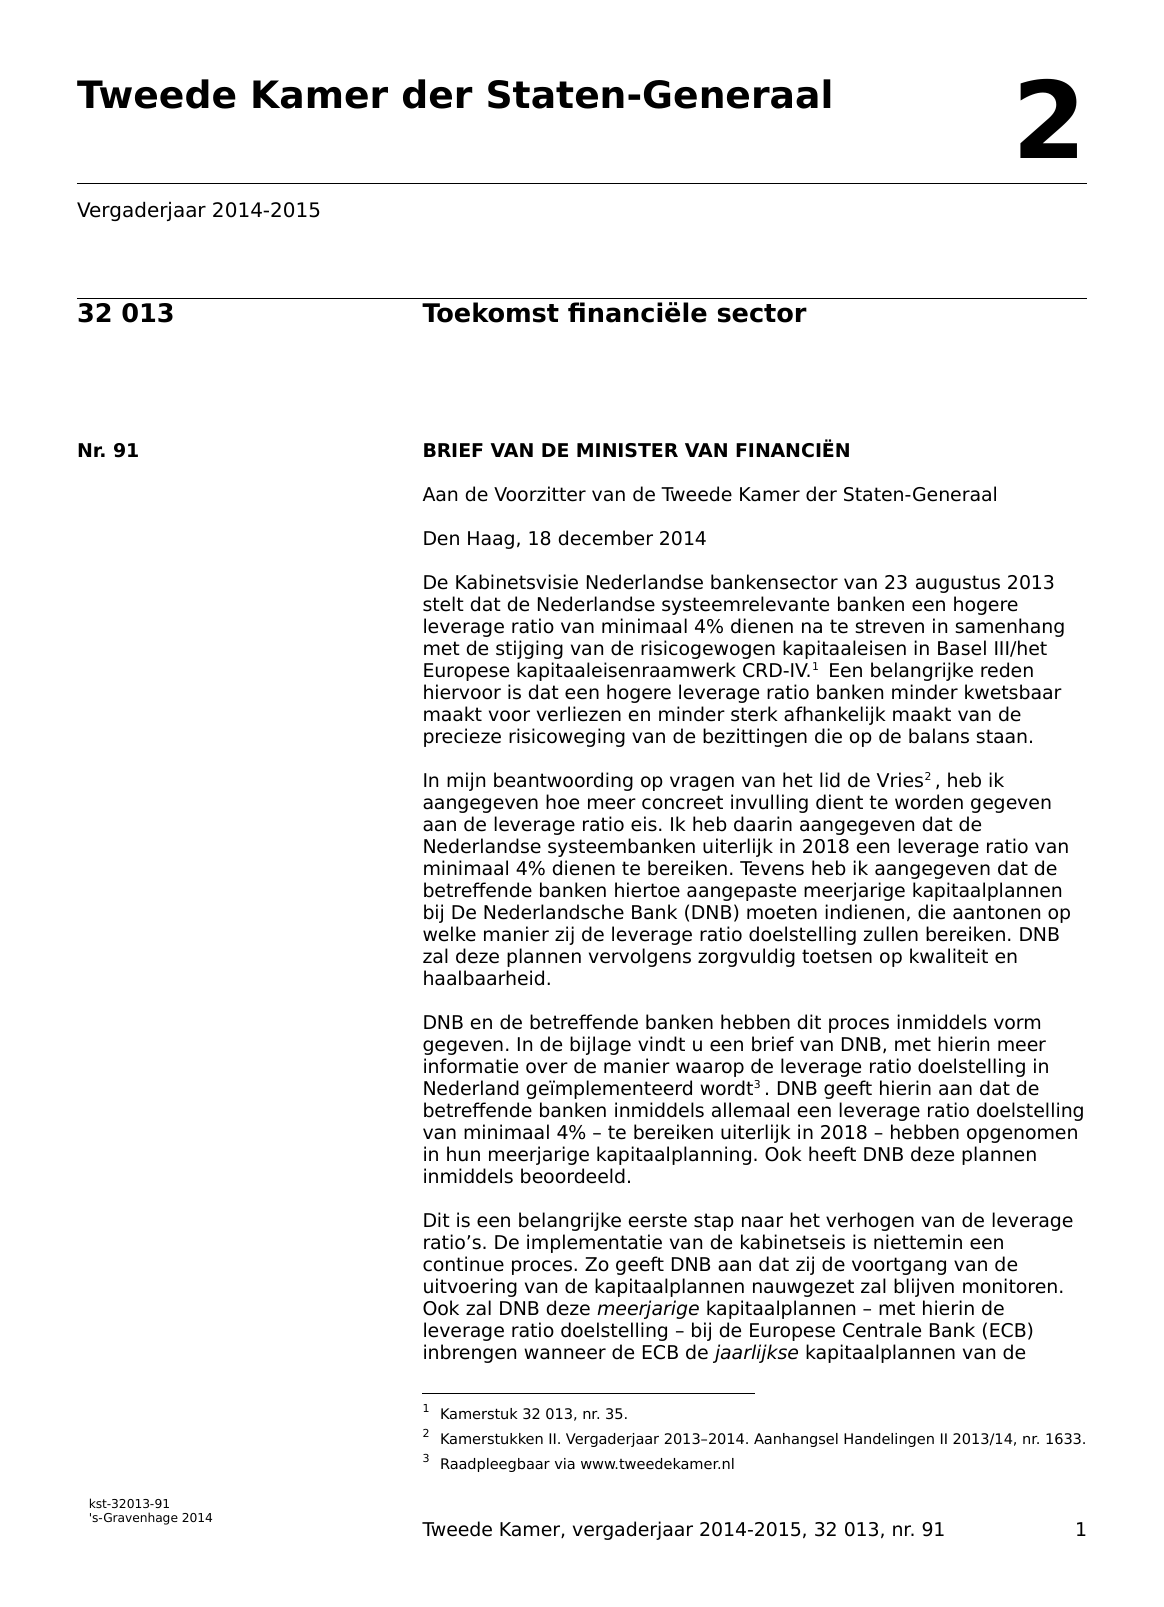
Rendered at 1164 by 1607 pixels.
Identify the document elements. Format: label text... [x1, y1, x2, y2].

text Kamerstuk 32 013, nr. 35. [422, 1402, 1087, 1424]
text Den Haag, 18 december 2014 [422, 528, 1087, 550]
table_header 2 [886, 59, 1087, 183]
text In mijn beantwoording op vragen van het lid de Vries, heb ik aangegeven hoe meer concreet invulling dient te worden gegeven aan de leverage ratio eis. Ik heb daarin aangegeven dat de Nederlandse systeembanken uiterlijk in 2018 een leverage ratio van minimaal 4% dienen te bereiken. Tevens heb ik aangegeven dat de betreffende banken hiertoe aangepaste meerjarige kapitaalplannen bij De Nederlandsche Bank (DNB) moeten indienen, die aantonen op welke manier zij de leverage ratio doelstelling zullen bereiken. DNB zal deze plannen vervolgens zorgvuldig toetsen op kwaliteit en haalbaarheid. [422, 770, 1087, 990]
table_cell Vergaderjaar 2014-2015 [77, 184, 1087, 298]
text Dit is een belangrijke eerste stap naar het verhogen van de leverage ratio’s. De implementatie van de kabinetseis is niettemin een continue proces. Zo geeft DNB aan dat zij de voortgang van de uitvoering van de kapitaalplannen nauwgezet zal blijven monitoren. Ook zal DNB deze meerjarige kapitaalplannen – met hierin de leverage ratio doelstelling – bij de Europese Centrale Bank (ECB) inbrengen wanneer de ECB de jaarlijkse kapitaalplannen van de [422, 1210, 1087, 1364]
text 's-Gravenhage 2014 [88, 1511, 323, 1525]
text kst-32013-91 [88, 1497, 323, 1511]
text Aan de Voorzitter van de Tweede Kamer der Staten-Generaal [422, 484, 1087, 506]
subtitle 32 013 Toekomst financiële sector [77, 299, 1087, 329]
table_header Tweede Kamer der Staten-Generaal [77, 59, 886, 183]
text De Kabinetsvisie Nederlandse bankensector van 23 augustus 2013 stelt dat de Nederlandse systeemrelevante banken een hogere leverage ratio van minimaal 4% dienen na te streven in samenhang met de stijging van de risicogewogen kapitaaleisen in Basel III/het Europese kapitaaleisenraamwerk CRD-IV. Een belangrijke reden hiervoor is dat een hogere leverage ratio banken minder kwetsbaar maakt voor verliezen en minder sterk afhankelijk maakt van de precieze risicoweging van de bezittingen die op de balans staan. [422, 572, 1087, 748]
subtitle Nr. 91 BRIEF VAN DE MINISTER VAN FINANCIËN [77, 440, 1087, 462]
text DNB en de betreffende banken hebben dit proces inmiddels vorm gegeven. In de bijlage vindt u een brief van DNB, met hierin meer informatie over de manier waarop de leverage ratio doelstelling in Nederland geïmplementeerd wordt. DNB geeft hierin aan dat de betreffende banken inmiddels allemaal een leverage ratio doelstelling van minimaal 4% – te bereiken uiterlijk in 2018 – hebben opgenomen in hun meerjarige kapitaalplanning. Ook heeft DNB deze plannen inmiddels beoordeeld. [422, 1012, 1087, 1188]
text Raadpleegbaar via www.tweedekamer.nl [422, 1452, 1087, 1474]
text Kamerstukken II. Vergaderjaar 2013–2014. Aanhangsel Handelingen II 2013/14, nr. 1633. [422, 1427, 1087, 1449]
